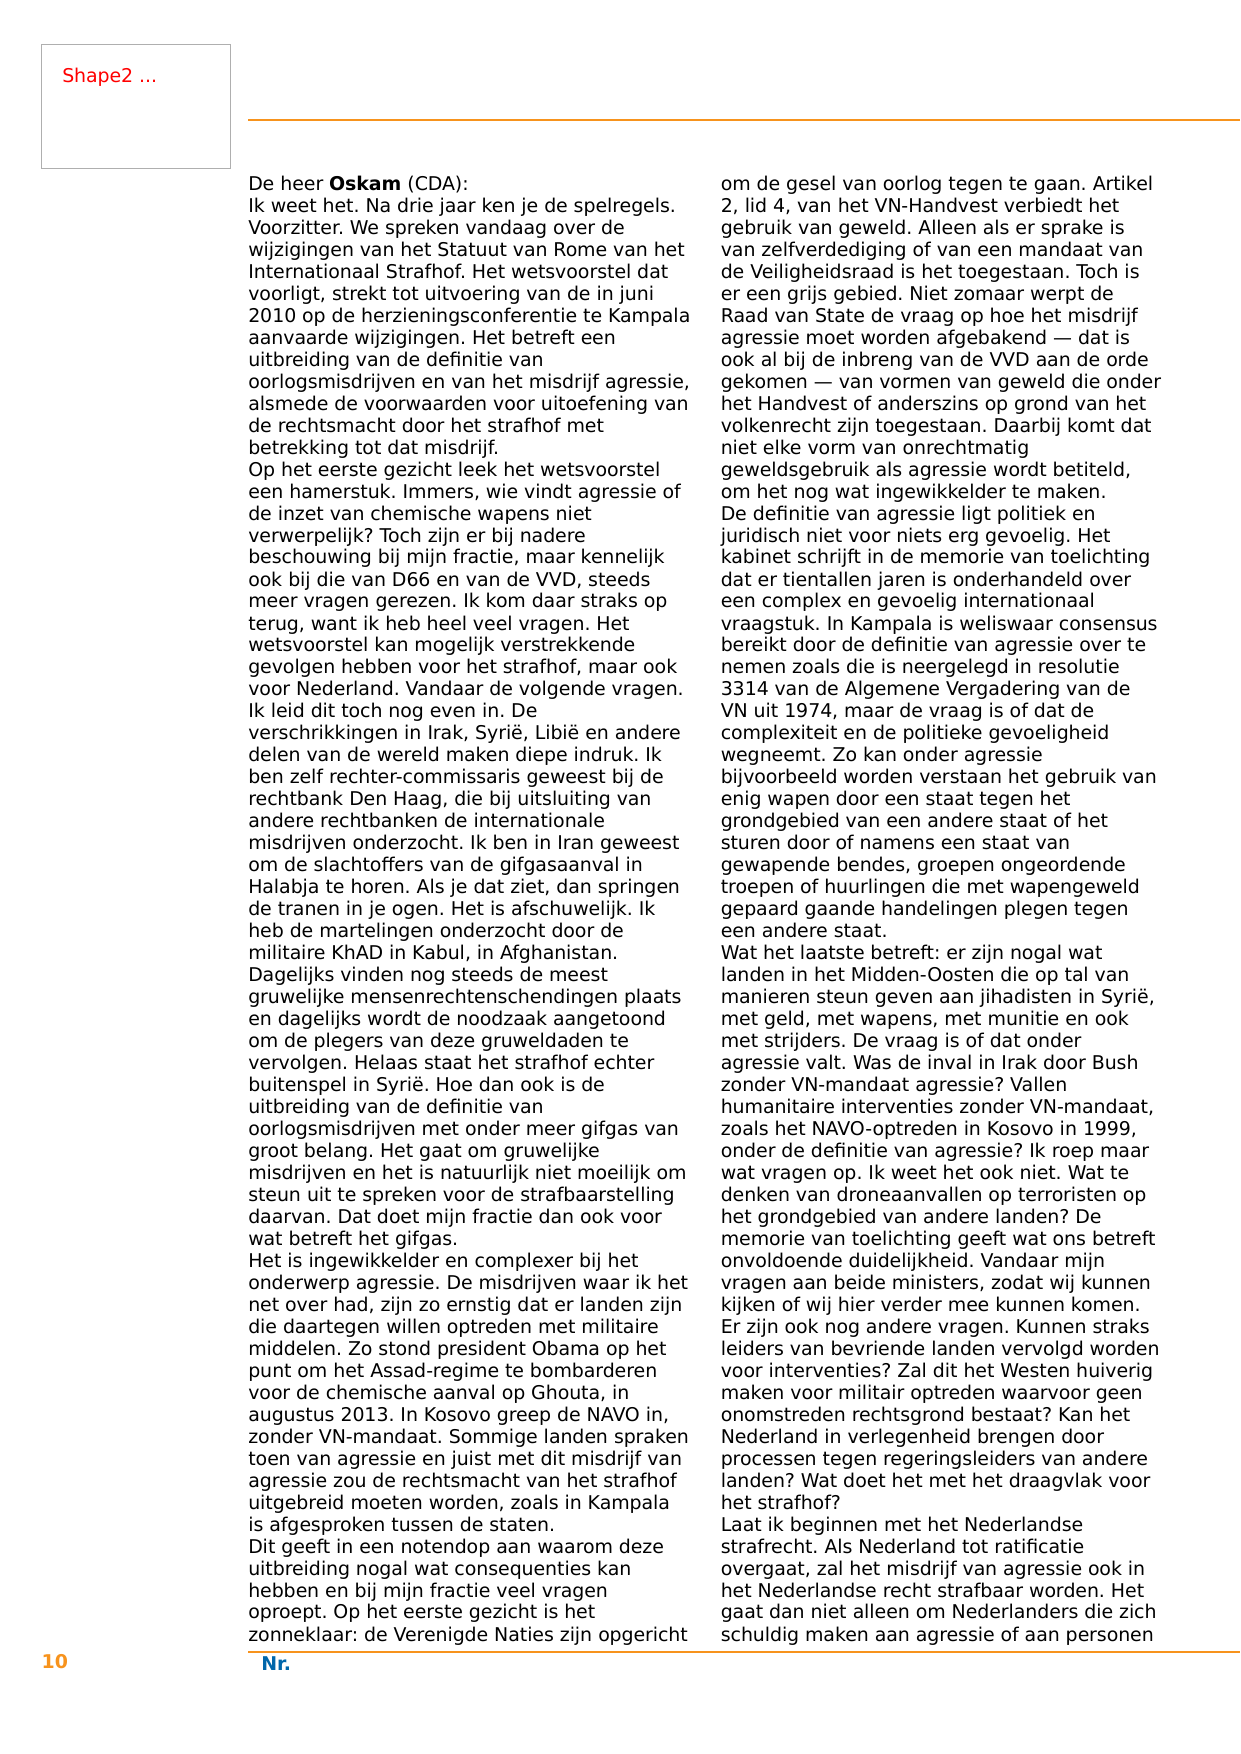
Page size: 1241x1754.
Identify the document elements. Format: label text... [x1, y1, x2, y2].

text Wat het laatste betreft: er zijn nogal wat landen in het Midden-Oosten die op tal van manieren steun geven aan jihadisten in Syrië, met geld, met wapens, met munitie en ook met strijders. De vraag is of dat onder agressie valt. Was de inval in Irak door Bush zonder VN-mandaat agressie? Vallen humanitaire interventies zonder VN-mandaat, zoals het NAVO-optreden in Kosovo in 1999, onder de definitie van agressie? Ik roep maar wat vragen op. Ik weet het ook niet. Wat te denken van droneaanvallen op terroristen op het grondgebied van andere landen? De memorie van toelichting geeft wat ons betreft onvoldoende duidelijkheid. Vandaar mijn vragen aan beide ministers, zodat wij kunnen kijken of wij hier verder mee kunnen komen. Er zijn ook nog andere vragen. Kunnen straks leiders van bevriende landen vervolgd worden voor interventies? Zal dit het Westen huiverig maken voor militair optreden waarvoor geen onomstreden rechtsgrond bestaat? Kan het Nederland in verlegenheid brengen door processen tegen regeringsleiders van andere landen? Wat doet het met het draagvlak voor het strafhof? [721, 942, 1163, 1513]
text Ik weet het. Na drie jaar ken je de spelregels. [248, 195, 691, 217]
text Het is ingewikkelder en complexer bij het onderwerp agressie. De misdrijven waar ik het net over had, zijn zo ernstig dat er landen zijn die daartegen willen optreden met militaire middelen. Zo stond president Obama op het punt om het Assad-regime te bombarderen voor de chemische aanval op Ghouta, in augustus 2013. In Kosovo greep de NAVO in, zonder VN-mandaat. Sommige landen spraken toen van agressie en juist met dit misdrijf van agressie zou de rechtsmacht van het strafhof uitgebreid moeten worden, zoals in Kampala is afgesproken tussen de staten. [248, 1250, 691, 1536]
text om de gesel van oorlog tegen te gaan. Artikel 2, lid 4, van het VN-Handvest verbiedt het gebruik van geweld. Alleen als er sprake is van zelfverdediging of van een mandaat van de Veiligheidsraad is het toegestaan. Toch is er een grijs gebied. Niet zomaar werpt de Raad van State de vraag op hoe het misdrijf agressie moet worden afgebakend — dat is ook al bij de inbreng van de VVD aan de orde gekomen — van vormen van geweld die onder het Handvest of anderszins op grond van het volkenrecht zijn toegestaan. Daarbij komt dat niet elke vorm van onrechtmatig geweldsgebruik als agressie wordt betiteld, om het nog wat ingewikkelder te maken. [721, 173, 1163, 502]
text Ik leid dit toch nog even in. De verschrikkingen in Irak, Syrië, Libië en andere delen van de wereld maken diepe indruk. Ik ben zelf rechter-commissaris geweest bij de rechtbank Den Haag, die bij uitsluiting van andere rechtbanken de internationale misdrijven onderzocht. Ik ben in Iran geweest om de slachtoffers van de gifgasaanval in Halabja te horen. Als je dat ziet, dan springen de tranen in je ogen. Het is afschuwelijk. Ik heb de martelingen onderzocht door de militaire KhAD in Kabul, in Afghanistan. Dagelijks vinden nog steeds de meest gruwelijke mensenrechtenschendingen plaats en dagelijks wordt de noodzaak aangetoond om de plegers van deze gruweldaden te vervolgen. Helaas staat het strafhof echter buitenspel in Syrië. Hoe dan ook is de uitbreiding van de definitie van oorlogsmisdrijven met onder meer gifgas van groot belang. Het gaat om gruwelijke misdrijven en het is natuurlijk niet moeilijk om steun uit te spreken voor de strafbaarstelling daarvan. Dat doet mijn fractie dan ook voor wat betreft het gifgas. [248, 700, 691, 1250]
text Voorzitter. We spreken vandaag over de wijzigingen van het Statuut van Rome van het Internationaal Strafhof. Het wetsvoorstel dat voorligt, strekt tot uitvoering van de in juni 2010 op de herzieningsconferentie te Kampala aanvaarde wijzigingen. Het betreft een uitbreiding van de definitie van oorlogsmisdrijven en van het misdrijf agressie, alsmede de voorwaarden voor uitoefening van de rechtsmacht door het strafhof met betrekking tot dat misdrijf. [248, 217, 691, 458]
text Laat ik beginnen met het Nederlandse strafrecht. Als Nederland tot ratificatie overgaat, zal het misdrijf van agressie ook in het Nederlandse recht strafbaar worden. Het gaat dan niet alleen om Nederlanders die zich schuldig maken aan agressie of aan personen [721, 1513, 1163, 1645]
text Op het eerste gezicht leek het wetsvoorstel een hamerstuk. Immers, wie vindt agressie of de inzet van chemische wapens niet verwerpelijk? Toch zijn er bij nadere beschouwing bij mijn fractie, maar kennelijk ook bij die van D66 en van de VVD, steeds meer vragen gerezen. Ik kom daar straks op terug, want ik heb heel veel vragen. Het wetsvoorstel kan mogelijk verstrekkende gevolgen hebben voor het strafhof, maar ook voor Nederland. Vandaar de volgende vragen. [248, 458, 691, 700]
text De heer Oskam (CDA): [248, 173, 691, 195]
text Dit geeft in een notendop aan waarom deze uitbreiding nogal wat consequenties kan hebben en bij mijn fractie veel vragen oproept. Op het eerste gezicht is het zonneklaar: de Verenigde Naties zijn opgericht [248, 1536, 691, 1645]
text De definitie van agressie ligt politiek en juridisch niet voor niets erg gevoelig. Het kabinet schrijft in de memorie van toelichting dat er tientallen jaren is onderhandeld over een complex en gevoelig internationaal vraagstuk. In Kampala is weliswaar consensus bereikt door de definitie van agressie over te nemen zoals die is neergelegd in resolutie 3314 van de Algemene Vergadering van de VN uit 1974, maar de vraag is of dat de complexiteit en de politieke gevoeligheid wegneemt. Zo kan onder agressie bijvoorbeeld worden verstaan het gebruik van enig wapen door een staat tegen het grondgebied van een andere staat of het sturen door of namens een staat van gewapende bendes, groepen ongeordende troepen of huurlingen die met wapengeweld gepaard gaande handelingen plegen tegen een andere staat. [721, 502, 1163, 942]
